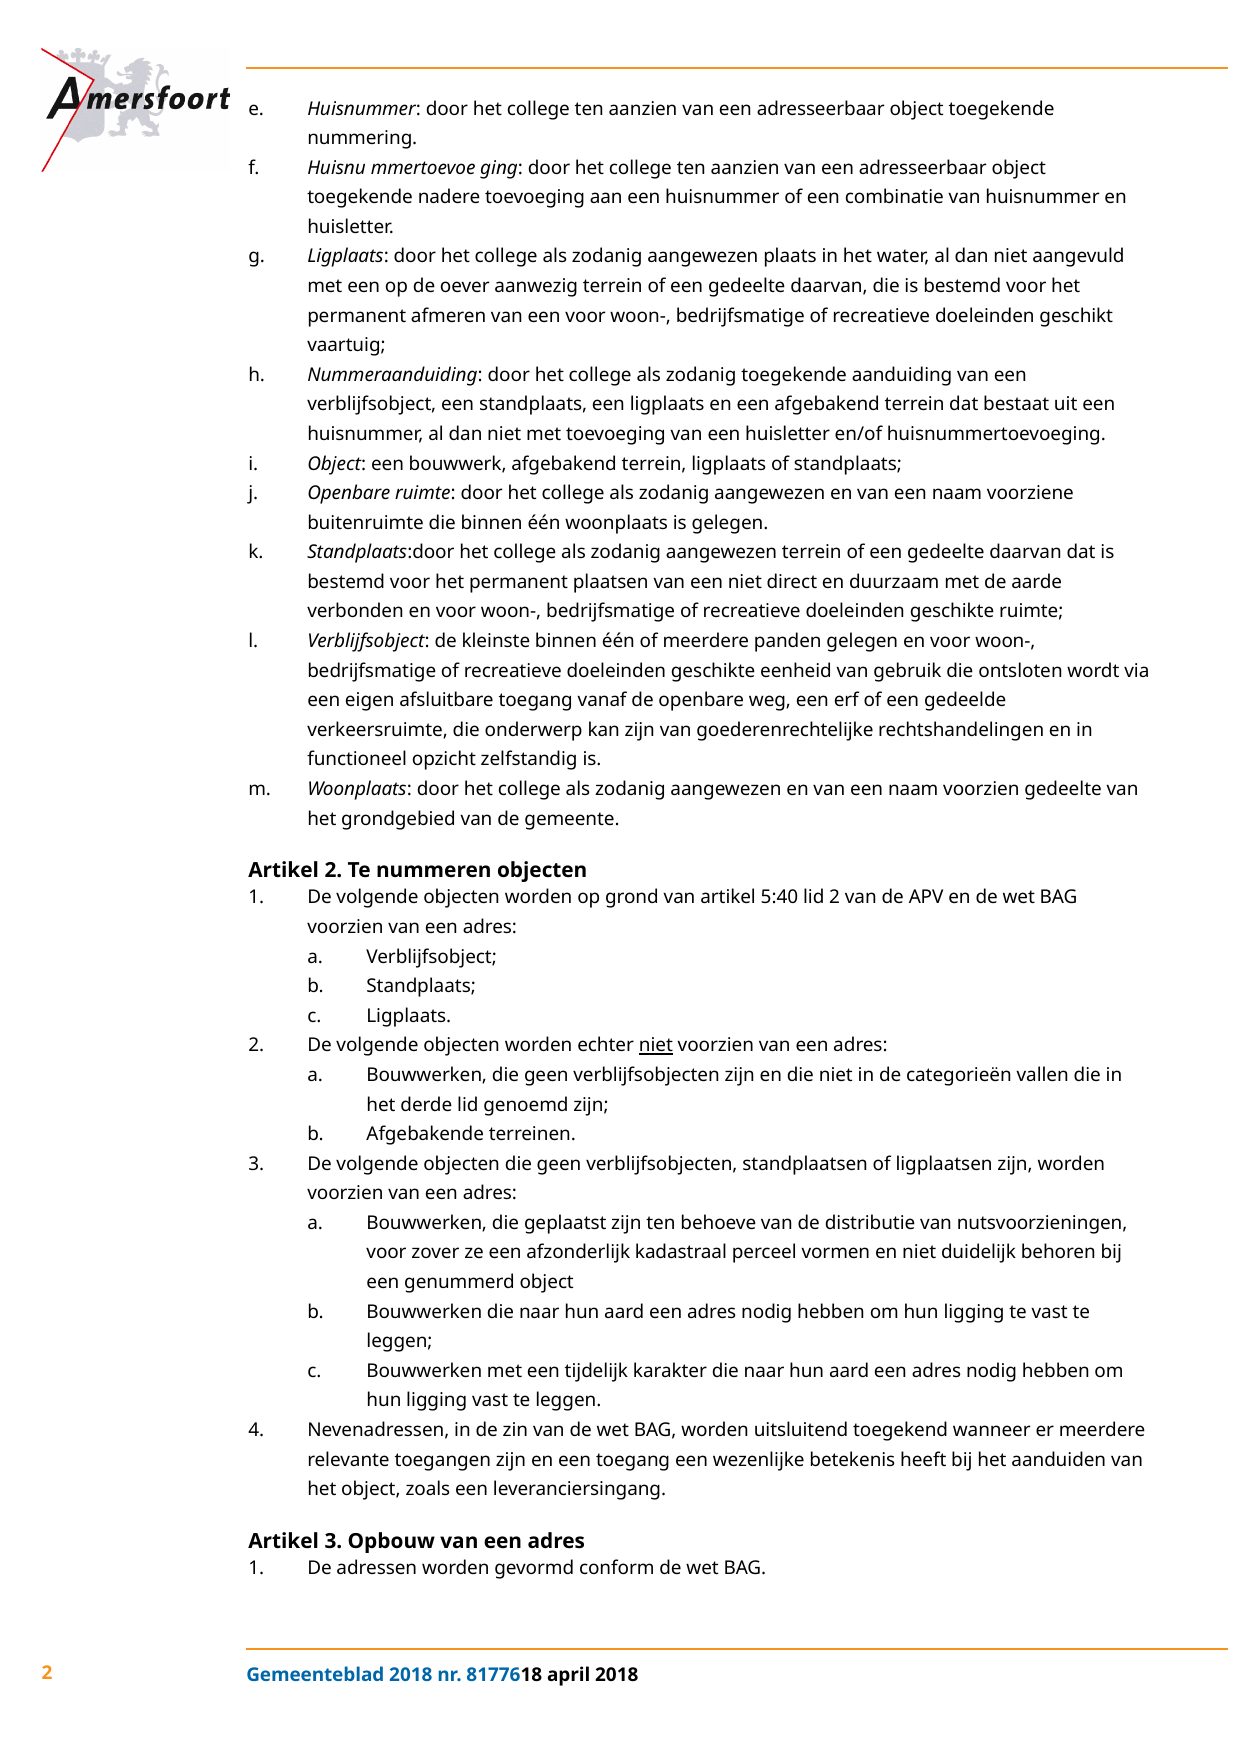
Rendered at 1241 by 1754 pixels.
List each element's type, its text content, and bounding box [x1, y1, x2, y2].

list Huisnummer: door het college ten aanzien van een adresseerbaar object toegekende nummering. [248, 95, 1152, 150]
list Standplaats:door het college als zodanig aangewezen terrein of een gedeelte daarvan dat is bestemd voor het permanent plaatsen van een niet direct en duurzaam met de aarde verbonden en voor woon-, bedrijfsmatige of recreatieve doeleinden geschikte ruimte; [248, 538, 1152, 623]
text Artikel 2. Te nummeren objecten [248, 855, 1152, 884]
picture [41, 47, 231, 172]
list Bouwwerken met een tijdelijk karakter die naar hun aard een adres nodig hebben om hun ligging vast te leggen. [307, 1357, 1152, 1412]
list Object: een bouwwerk, afgebakend terrein, ligplaats of standplaats; [248, 450, 1152, 476]
list Huisnu mmertoevoe ging: door het college ten aanzien van een adresseerbaar object toegekende nadere toevoeging aan een huisnummer of een combinatie van huisnummer en huisletter. [248, 154, 1152, 239]
text Artikel 3. Opbouw van een adres [248, 1526, 1152, 1554]
list Bouwwerken, die geen verblijfsobjecten zijn en die niet in de categorieën vallen die in het derde lid genoemd zijn; [307, 1061, 1152, 1116]
list Openbare ruimte: door het college als zodanig aangewezen en van een naam voorziene buitenruimte die binnen één woonplaats is gelegen. [248, 479, 1152, 535]
list Ligplaats. [307, 1002, 1152, 1028]
list Standplaats; [307, 972, 1152, 998]
list Nummeraanduiding: door het college als zodanig toegekende aanduiding van een verblijfsobject, een standplaats, een ligplaats en een afgebakend terrein dat bestaat uit een huisnummer, al dan niet met toevoeging van een huisletter en/of huisnummertoevoeging. [248, 361, 1152, 446]
list Bouwwerken die naar hun aard een adres nodig hebben om hun ligging te vast te leggen; [307, 1298, 1152, 1353]
list De adressen worden gevormd conform de wet BAG. [248, 1554, 1152, 1580]
list Afgebakende terreinen. [307, 1120, 1152, 1146]
list Bouwwerken, die geplaatst zijn ten behoeve van de distributie van nutsvoorzieningen, voor zover ze een afzonderlijk kadastraal perceel vormen en niet duidelijk behoren bij een genummerd object [307, 1209, 1152, 1294]
list Nevenadressen, in de zin van de wet BAG, worden uitsluitend toegekend wanneer er meerdere relevante toegangen zijn en een toegang een wezenlijke betekenis heeft bij het aanduiden van het object, zoals een leveranciersingang. [248, 1416, 1152, 1501]
list De volgende objecten die geen verblijfsobjecten, standplaatsen of ligplaatsen zijn, worden voorzien van een adres: [248, 1150, 1152, 1205]
list De volgende objecten worden op grond van artikel 5:40 lid 2 van de APV en de wet BAG voorzien van een adres: [248, 884, 1152, 939]
list Verblijfsobject: de kleinste binnen één of meerdere panden gelegen en voor woon-, bedrijfsmatige of recreatieve doeleinden geschikte eenheid van gebruik die ontsloten wordt via een eigen afsluitbare toegang vanaf de openbare weg, een erf of een gedeelde verkeersruimte, die onderwerp kan zijn van goederenrechtelijke rechtshandelingen en in functioneel opzicht zelfstandig is. [248, 627, 1152, 771]
list Woonplaats: door het college als zodanig aangewezen en van een naam voorzien gedeelte van het grondgebied van de gemeente. [248, 775, 1152, 831]
list Ligplaats: door het college als zodanig aangewezen plaats in het water, al dan niet aangevuld met een op de oever aanwezig terrein of een gedeelte daarvan, die is bestemd voor het permanent afmeren van een voor woon-, bedrijfsmatige of recreatieve doeleinden geschikt vaartuig; [248, 243, 1152, 357]
list De volgende objecten worden echter niet voorzien van een adres: [248, 1032, 1152, 1057]
list Verblijfsobject; [307, 943, 1152, 968]
